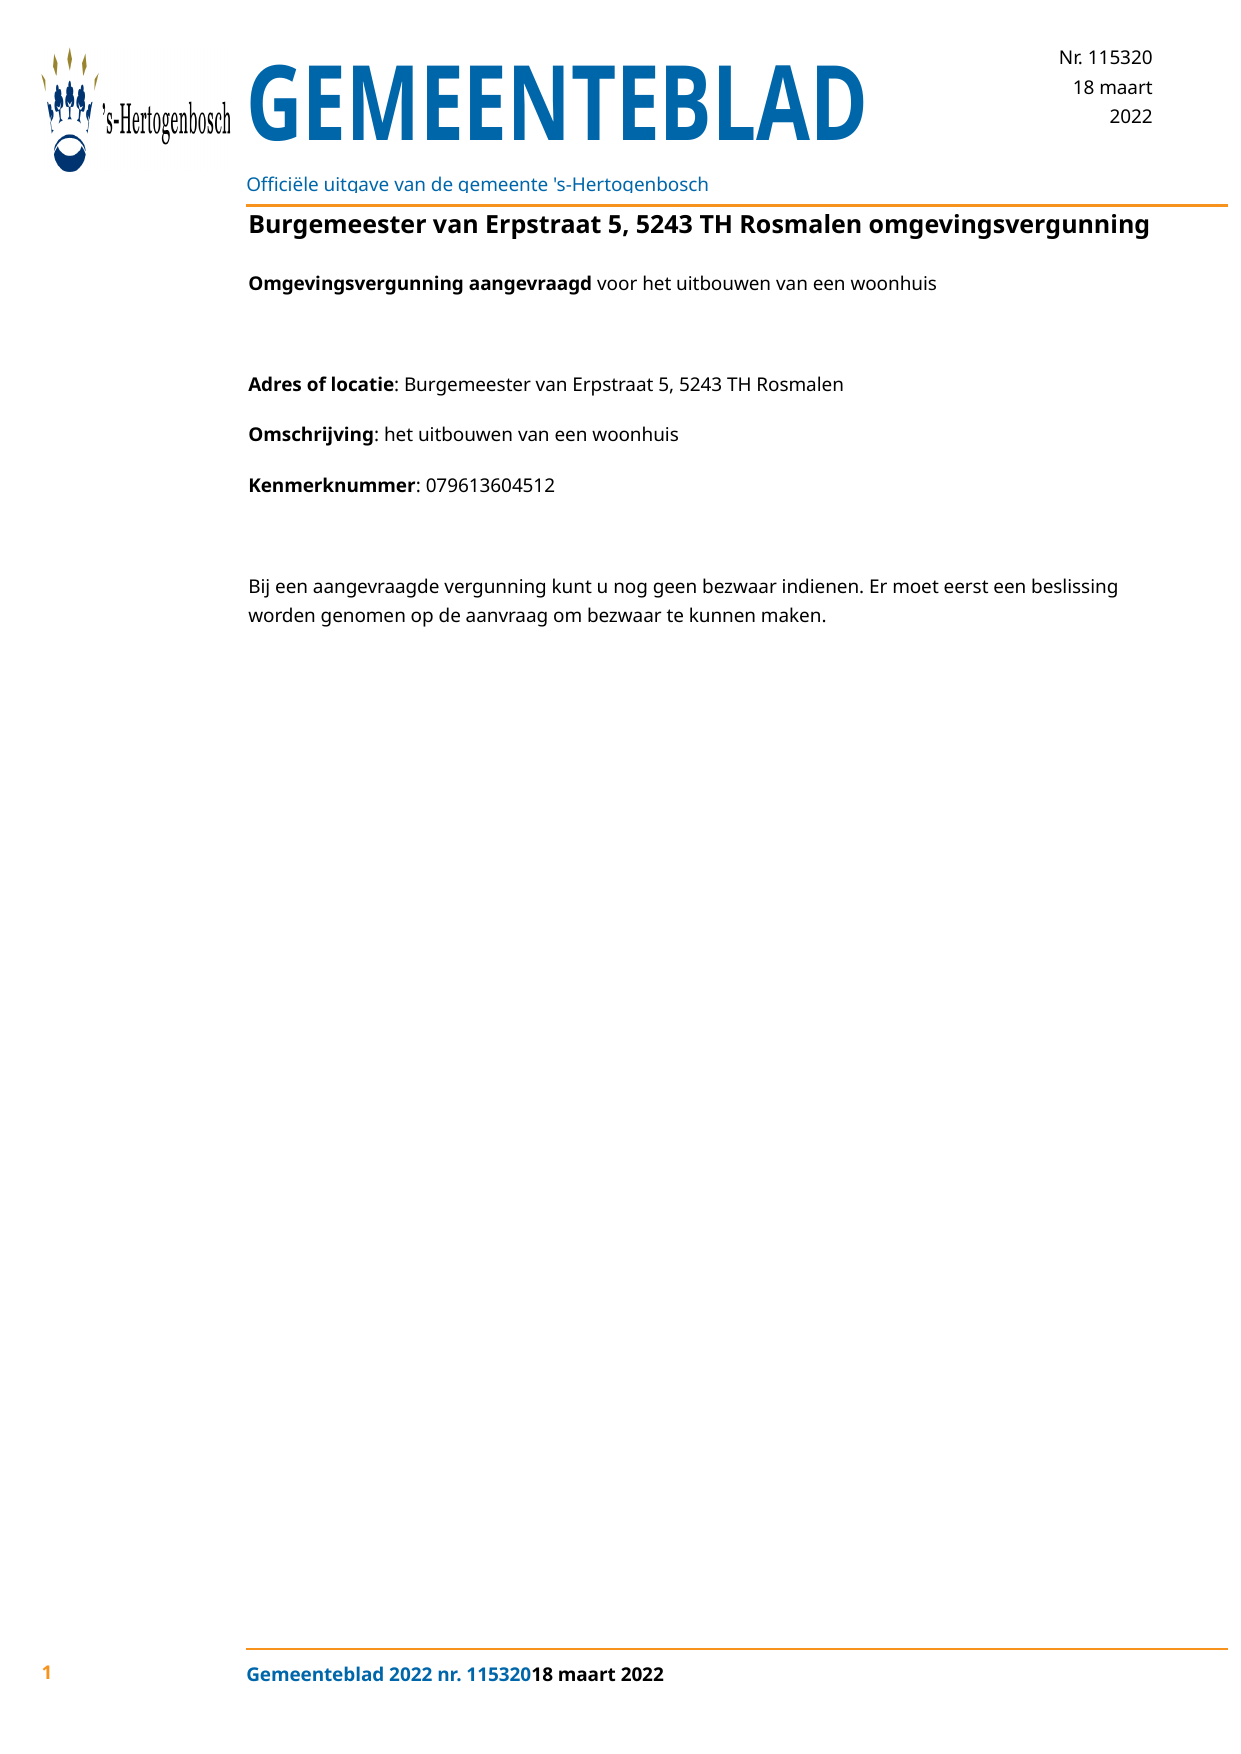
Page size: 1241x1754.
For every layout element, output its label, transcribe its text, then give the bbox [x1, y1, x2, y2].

text Burgemeester van Erpstraat 5, 5243 TH Rosmalen omgevingsvergunning [248, 207, 1152, 241]
text Bij een aangevraagde vergunning kunt u nog geen bezwaar indienen. Er moet eerst een beslissing worden genomen op de aanvraag om bezwaar te kunnen maken. [248, 573, 1152, 628]
text Adres of locatie: Burgemeester van Erpstraat 5, 5243 TH Rosmalen [248, 371, 1152, 397]
picture [41, 47, 231, 172]
text Omgevingsvergunning aangevraagd voor het uitbouwen van een woonhuis [248, 270, 1152, 296]
text Omschrijving: het uitbouwen van een woonhuis [248, 422, 1152, 447]
text Kenmerknummer: 079613604512 [248, 472, 1152, 498]
